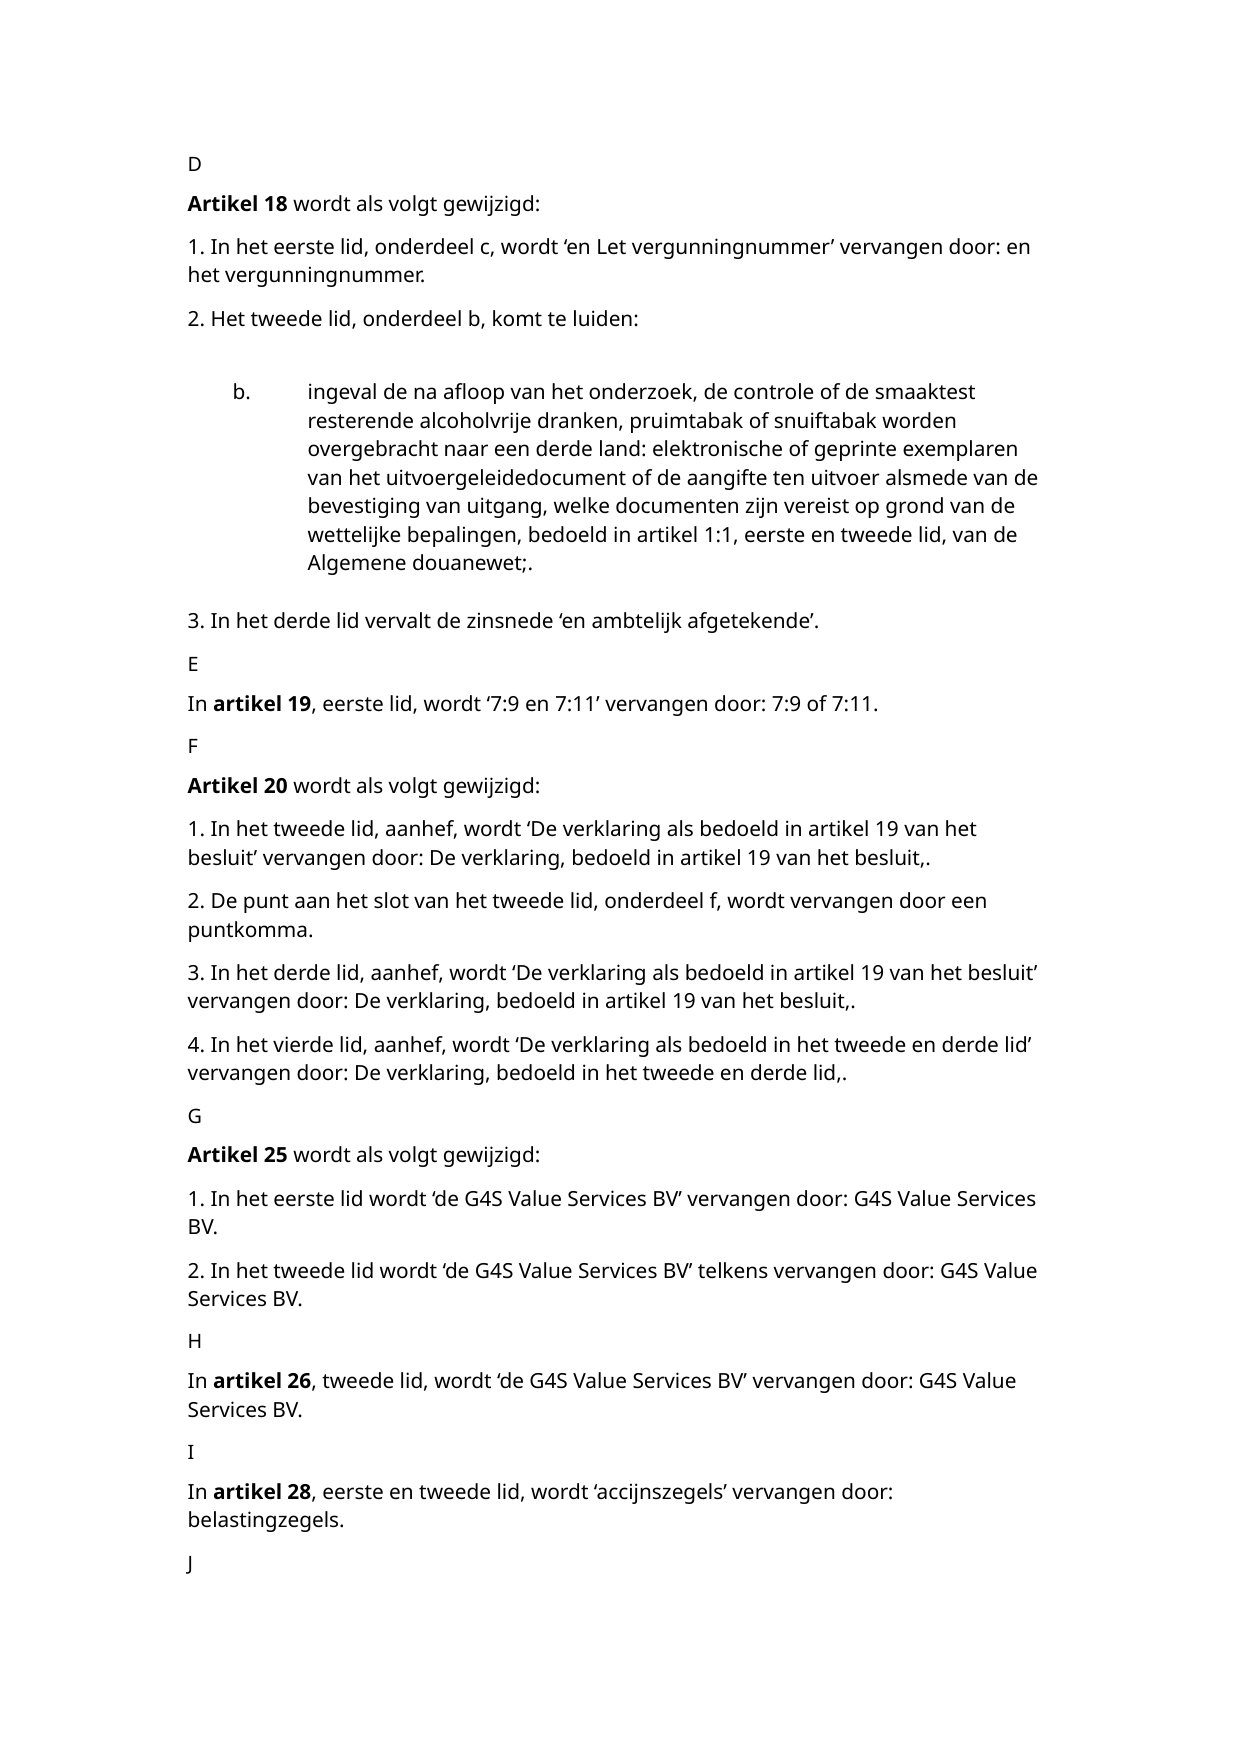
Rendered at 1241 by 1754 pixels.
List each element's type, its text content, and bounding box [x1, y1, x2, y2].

text 3. In het derde lid vervalt de zinsnede ‘en ambtelijk afgetekende’. [187, 607, 1053, 635]
text In artikel 19, eerste lid, wordt ‘7:9 en 7:11’ vervangen door: 7:9 of 7:11. [187, 689, 1053, 717]
text 2. De punt aan het slot van het tweede lid, onderdeel f, wordt vervangen door een puntkomma. [187, 886, 1053, 943]
text J [187, 1549, 1053, 1576]
text Artikel 20 wordt als volgt gewijzigd: [187, 771, 1053, 799]
text I [187, 1438, 1053, 1465]
text In artikel 26, tweede lid, wordt ‘de G4S Value Services BV’ vervangen door: G4S Value Services BV. [187, 1367, 1053, 1423]
text 4. In het vierde lid, aanhef, wordt ‘De verklaring als bedoeld in het tweede en derde lid’ vervangen door: De verklaring, bedoeld in het tweede en derde lid,. [187, 1030, 1053, 1087]
text In artikel 28, eerste en tweede lid, wordt ‘accijnszegels’ vervangen door: belastingzegels. [187, 1477, 1053, 1534]
text E [187, 650, 1053, 677]
text 1. In het eerste lid wordt ‘de G4S Value Services BV’ vervangen door: G4S Value Services BV. [187, 1184, 1053, 1241]
text 2. Het tweede lid, onderdeel b, komt te luiden: [187, 304, 1053, 332]
text Artikel 25 wordt als volgt gewijzigd: [187, 1141, 1053, 1169]
text G [187, 1102, 1053, 1129]
text D [187, 150, 1053, 177]
text 3. In het derde lid, aanhef, wordt ‘De verklaring als bedoeld in artikel 19 van het besluit’ vervangen door: De verklaring, bedoeld in artikel 19 van het besluit,. [187, 958, 1053, 1015]
text Artikel 18 wordt als volgt gewijzigd: [187, 189, 1053, 217]
list ingeval de na afloop van het onderzoek, de controle of de smaaktest resterende alcoholvrije dranken, pruimtabak of snuiftabak worden overgebracht naar een derde land: elektronische of geprinte exemplaren van het uitvoergeleidedocument of de aangifte ten uitvoer alsmede van de bevestiging van uitgang, welke documenten zijn vereist op grond van de wettelijke bepalingen, bedoeld in artikel 1:1, eerste en tweede lid, van de Algemene douanewet;. [232, 377, 1053, 577]
text 1. In het eerste lid, onderdeel c, wordt ‘en Let vergunningnummer’ vervangen door: en het vergunningnummer. [187, 232, 1053, 289]
text H [187, 1328, 1053, 1355]
text 2. In het tweede lid wordt ‘de G4S Value Services BV’ telkens vervangen door: G4S Value Services BV. [187, 1256, 1053, 1313]
text 1. In het tweede lid, aanhef, wordt ‘De verklaring als bedoeld in artikel 19 van het besluit’ vervangen door: De verklaring, bedoeld in artikel 19 van het besluit,. [187, 814, 1053, 871]
text F [187, 732, 1053, 759]
